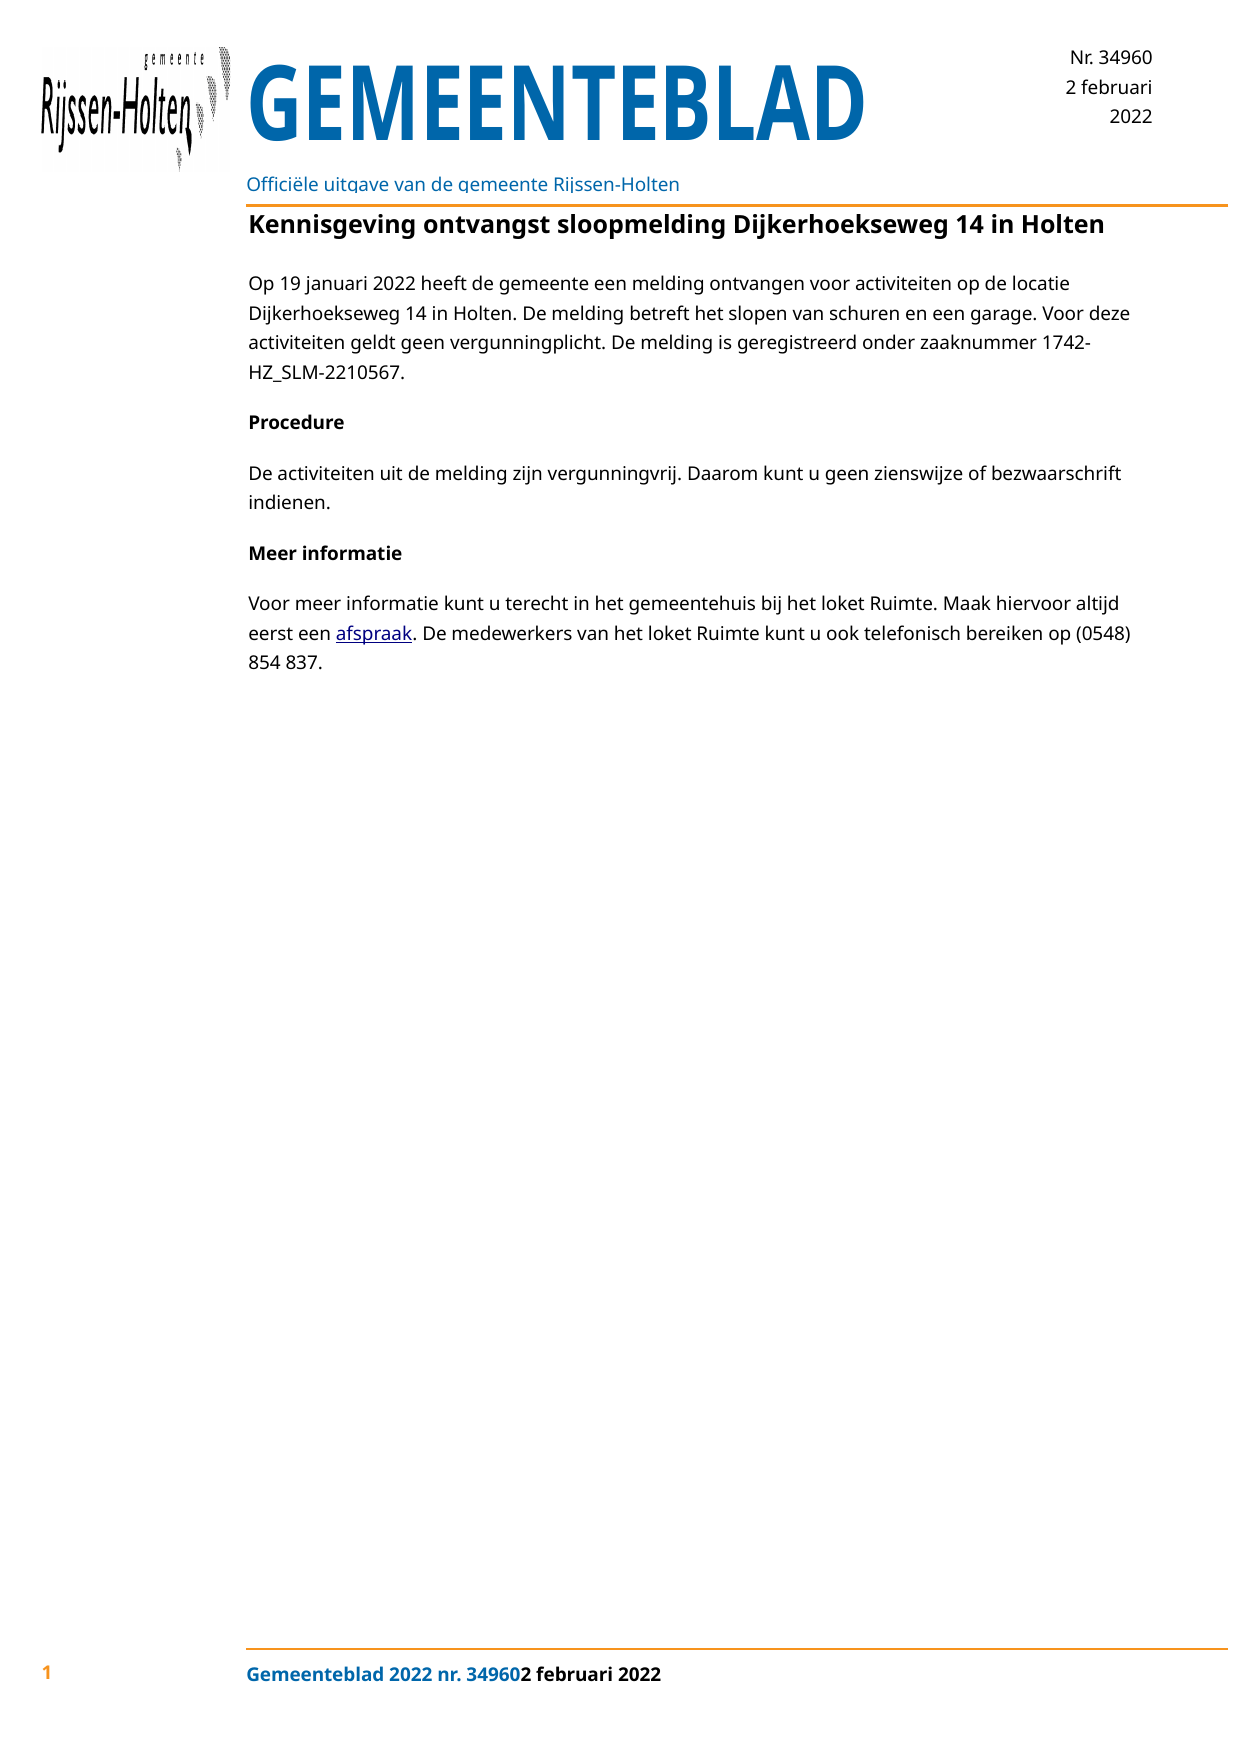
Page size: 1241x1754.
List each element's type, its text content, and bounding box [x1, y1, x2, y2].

text Op 19 januari 2022 heeft de gemeente een melding ontvangen voor activiteiten op de locatie Dijkerhoekseweg 14 in Holten. De melding betreft het slopen van schuren en een garage. Voor deze activiteiten geldt geen vergunningplicht. De melding is geregistreerd onder zaaknummer 1742-HZ_SLM-2210567. [248, 270, 1152, 385]
text Voor meer informatie kunt u terecht in het gemeentehuis bij het loket Ruimte. Maak hiervoor altijd eerst een afspraak. De medewerkers van het loket Ruimte kunt u ook telefonisch bereiken op (0548) 854 837. [248, 590, 1152, 675]
text Meer informatie [248, 540, 1152, 566]
text De activiteiten uit de melding zijn vergunningvrij. Daarom kunt u geen zienswijze of bezwaarschrift indienen. [248, 460, 1152, 515]
picture [41, 47, 231, 172]
text Kennisgeving ontvangst sloopmelding Dijkerhoekseweg 14 in Holten [248, 207, 1152, 241]
text Procedure [248, 409, 1152, 435]
